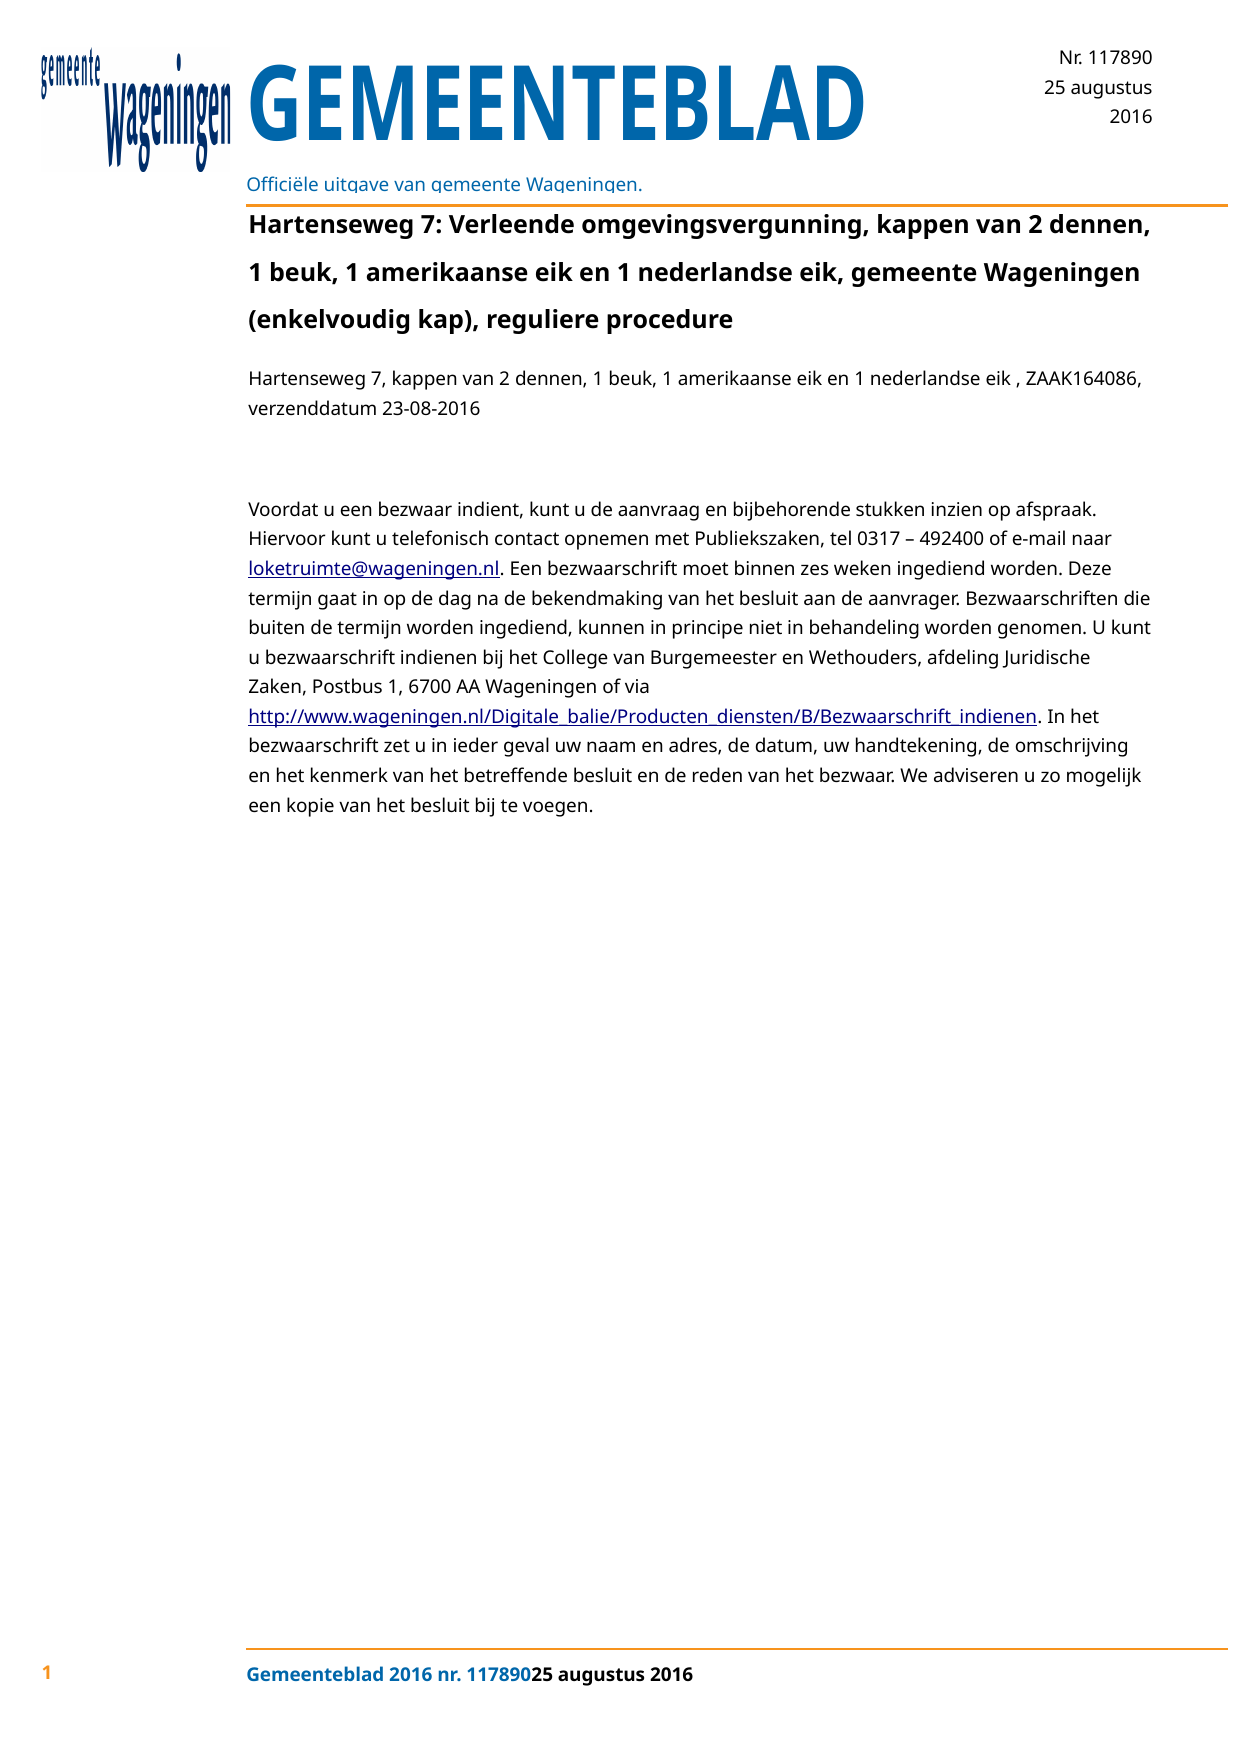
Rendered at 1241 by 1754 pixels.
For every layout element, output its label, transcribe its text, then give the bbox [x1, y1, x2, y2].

text Voordat u een bezwaar indient, kunt u de aanvraag en bijbehorende stukken inzien op afspraak. Hiervoor kunt u telefonisch contact opnemen met Publiekszaken, tel 0317 – 492400 of e-mail naar loketruimte@wageningen.nl. Een bezwaarschrift moet binnen zes weken ingediend worden. Deze termijn gaat in op de dag na de bekendmaking van het besluit aan de aanvrager. Bezwaarschriften die buiten de termijn worden ingediend, kunnen in principe niet in behandeling worden genomen. U kunt u bezwaarschrift indienen bij het College van Burgemeester en Wethouders, afdeling Juridische Zaken, Postbus 1, 6700 AA Wageningen of via http://www.wageningen.nl/Digitale_balie/Producten_diensten/B/Bezwaarschrift_indienen. In het bezwaarschrift zet u in ieder geval uw naam en adres, de datum, uw handtekening, de omschrijving en het kenmerk van het betreffende besluit en de reden van het bezwaar. We adviseren u zo mogelijk een kopie van het besluit bij te voegen. [248, 496, 1152, 817]
picture [41, 47, 231, 172]
text Hartenseweg 7: Verleende omgevingsvergunning, kappen van 2 dennen, 1 beuk, 1 amerikaanse eik en 1 nederlandse eik, gemeente Wageningen (enkelvoudig kap), reguliere procedure [248, 207, 1152, 336]
text Hartenseweg 7, kappen van 2 dennen, 1 beuk, 1 amerikaanse eik en 1 nederlandse eik , ZAAK164086, verzenddatum 23-08-2016 [248, 366, 1152, 421]
